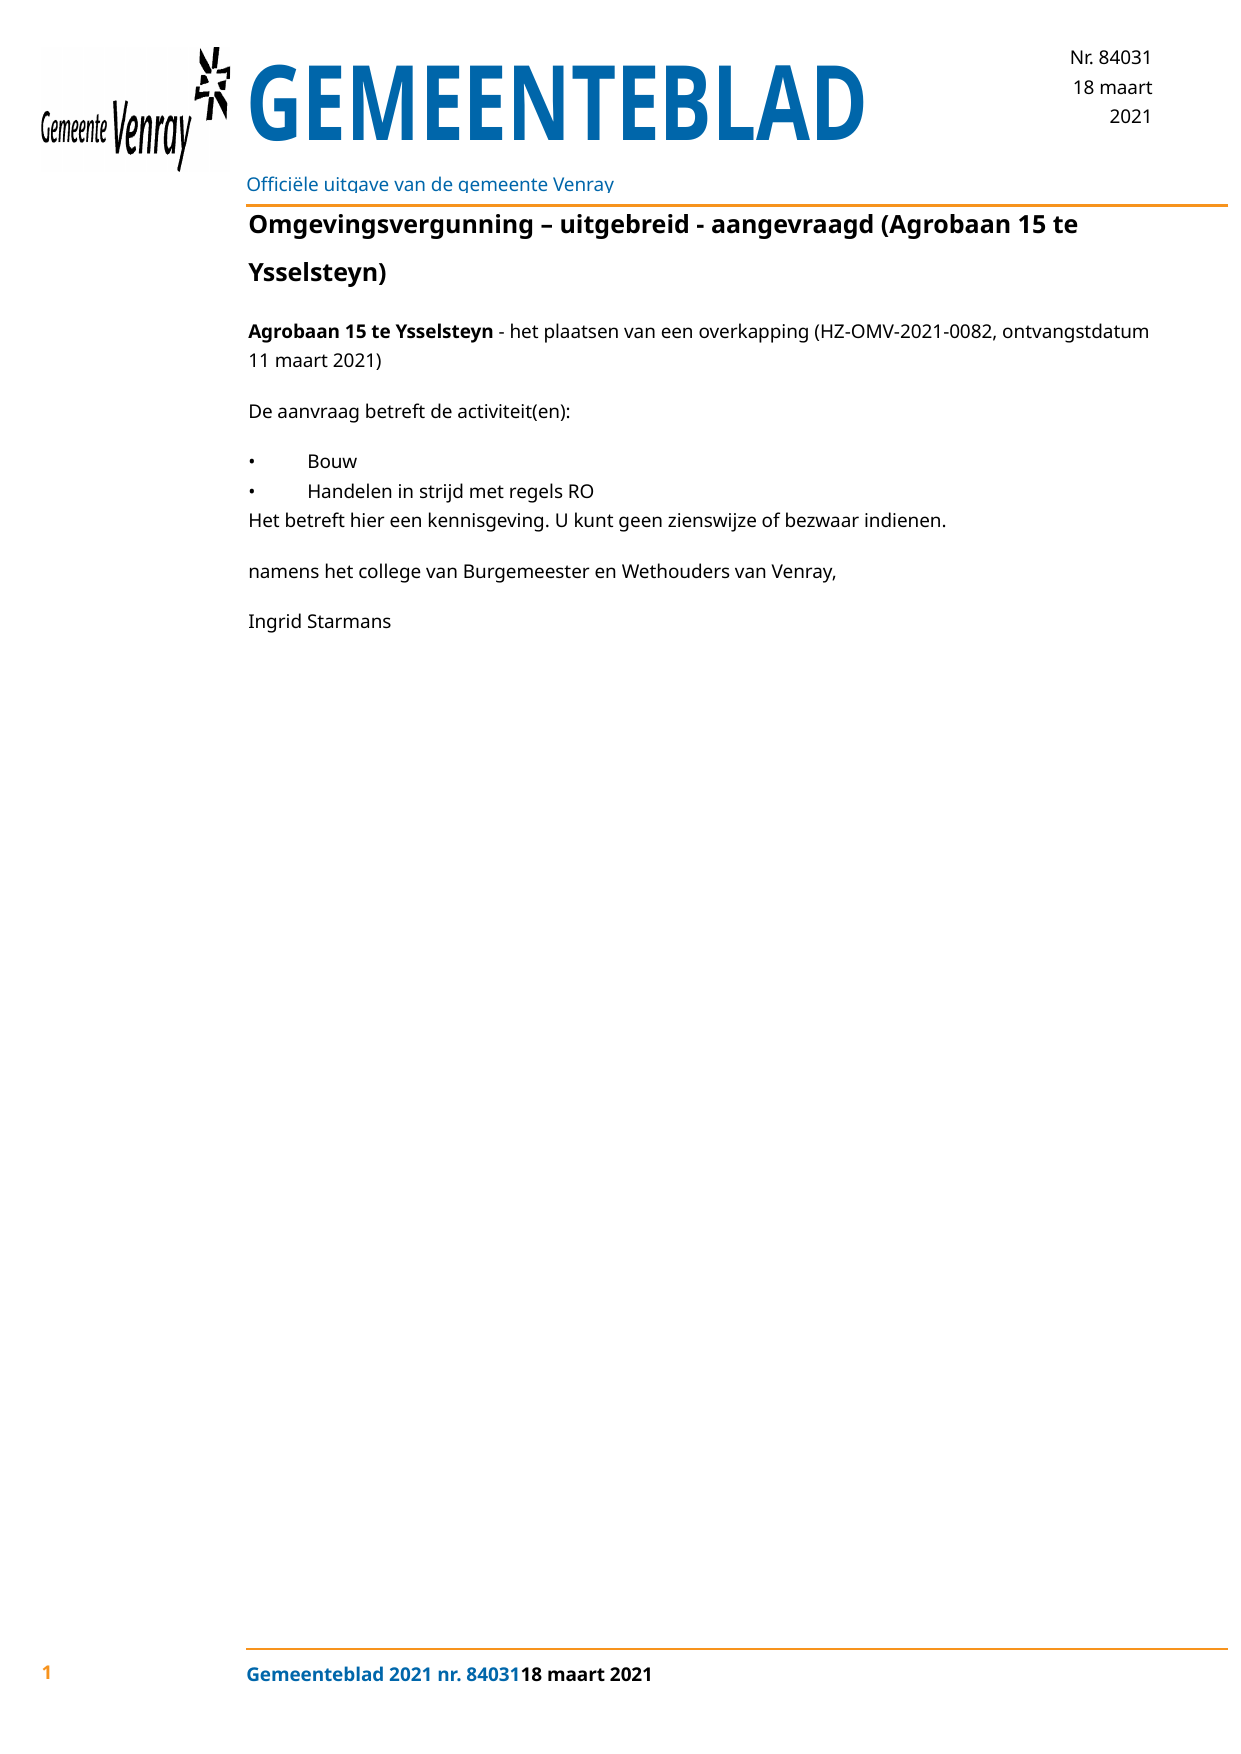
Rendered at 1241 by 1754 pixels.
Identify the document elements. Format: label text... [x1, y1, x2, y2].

picture [41, 47, 231, 172]
text Agrobaan 15 te Ysselsteyn - het plaatsen van een overkapping (HZ-OMV-2021-0082, ontvangstdatum 11 maart 2021) [248, 318, 1152, 373]
list Handelen in strijd met regels RO [248, 478, 1152, 504]
text De aanvraag betreft de activiteit(en): [248, 398, 1152, 424]
text namens het college van Burgemeester en Wethouders van Venray, [248, 558, 1152, 584]
text Het betreft hier een kennisgeving. U kunt geen zienswijze of bezwaar indienen. [248, 507, 1152, 533]
text Omgevingsvergunning – uitgebreid - aangevraagd (Agrobaan 15 te Ysselsteyn) [248, 207, 1152, 288]
text Ingrid Starmans [248, 608, 1152, 634]
list Bouw [248, 448, 1152, 474]
